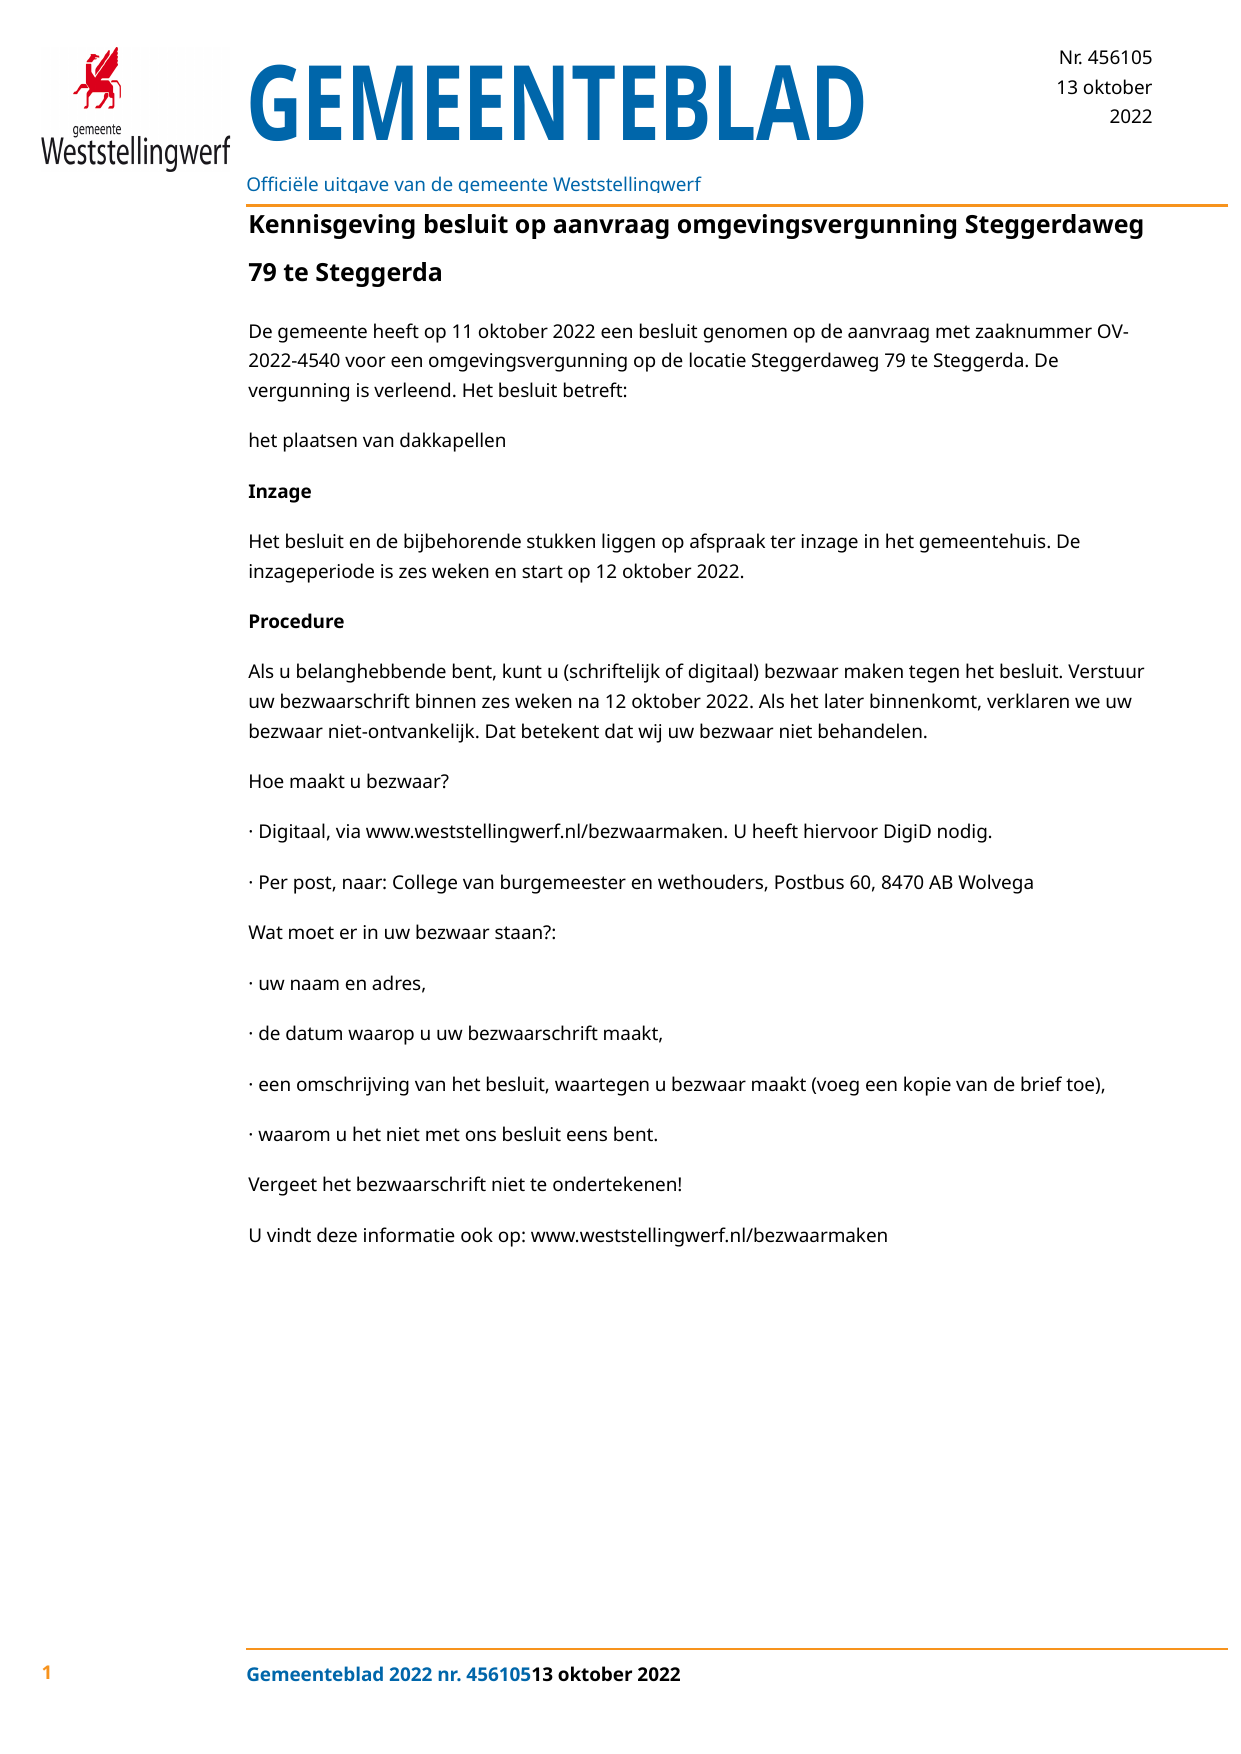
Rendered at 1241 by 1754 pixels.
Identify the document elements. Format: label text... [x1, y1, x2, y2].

text Het besluit en de bijbehorende stukken liggen op afspraak ter inzage in het gemeentehuis. De inzageperiode is zes weken en start op 12 oktober 2022. [248, 528, 1152, 584]
text Procedure [248, 608, 1152, 634]
text Vergeet het bezwaarschrift niet te ondertekenen! [248, 1172, 1152, 1197]
picture [41, 47, 231, 172]
text Als u belanghebbende bent, kunt u (schriftelijk of digitaal) bezwaar maken tegen het besluit. Verstuur uw bezwaarschrift binnen zes weken na 12 oktober 2022. Als het later binnenkomt, verklaren we uw bezwaar niet-ontvankelijk. Dat betekent dat wij uw bezwaar niet behandelen. [248, 659, 1152, 744]
text · een omschrijving van het besluit, waartegen u bezwaar maakt (voeg een kopie van de brief toe), [248, 1071, 1152, 1097]
text De gemeente heeft op 11 oktober 2022 een besluit genomen op de aanvraag met zaaknummer OV-2022-4540 voor een omgevingsvergunning op de locatie Steggerdaweg 79 te Steggerda. De vergunning is verleend. Het besluit betreft: [248, 318, 1152, 403]
text Wat moet er in uw bezwaar staan?: [248, 919, 1152, 945]
text · Per post, naar: College van burgemeester en wethouders, Postbus 60, 8470 AB Wolvega [248, 869, 1152, 895]
text U vindt deze informatie ook op: www.weststellingwerf.nl/bezwaarmaken [248, 1222, 1152, 1248]
text · de datum waarop u uw bezwaarschrift maakt, [248, 1020, 1152, 1046]
text · uw naam en adres, [248, 970, 1152, 996]
text het plaatsen van dakkapellen [248, 427, 1152, 453]
text Inzage [248, 478, 1152, 504]
text · Digitaal, via www.weststellingwerf.nl/bezwaarmaken. U heeft hiervoor DigiD nodig. [248, 819, 1152, 844]
text Hoe maakt u bezwaar? [248, 768, 1152, 794]
text · waarom u het niet met ons besluit eens bent. [248, 1121, 1152, 1147]
text Kennisgeving besluit op aanvraag omgevingsvergunning Steggerdaweg 79 te Steggerda [248, 207, 1152, 288]
